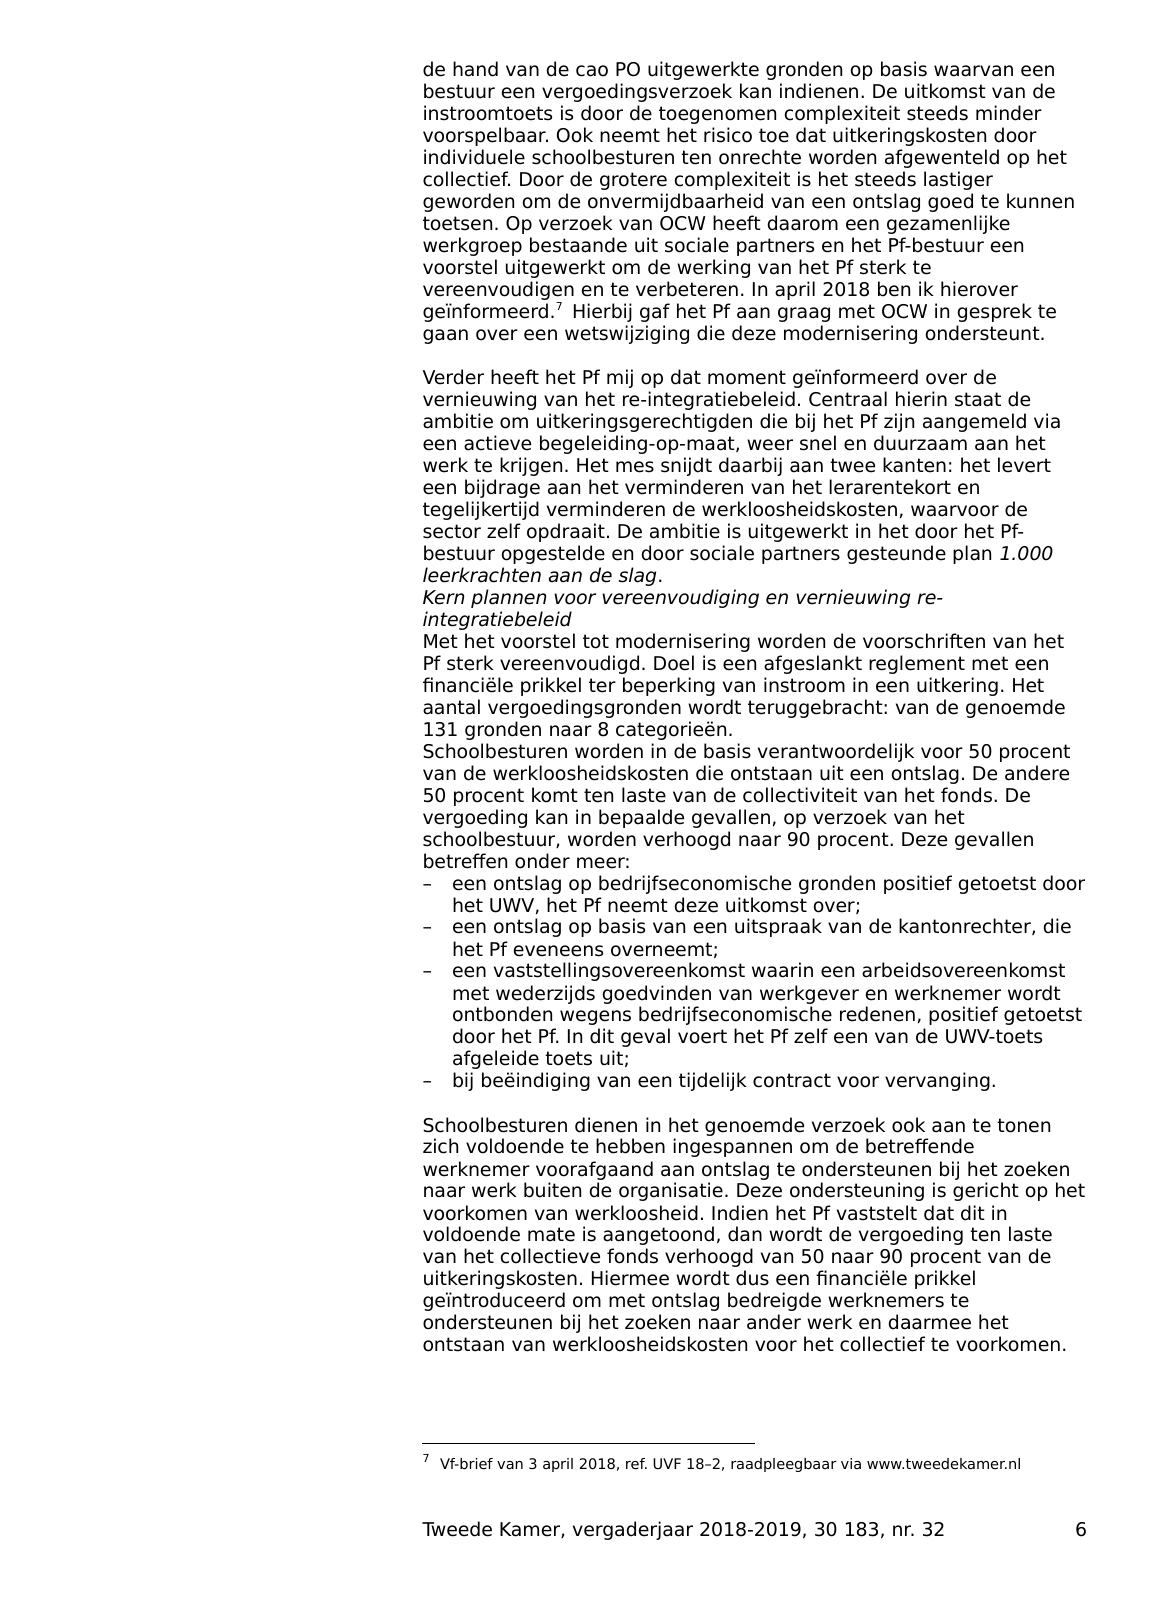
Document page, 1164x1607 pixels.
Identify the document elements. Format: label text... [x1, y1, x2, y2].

text Vf-brief van 3 april 2018, ref. UVF 18–2, raadpleegbaar via www.tweedekamer.nl [422, 1452, 1087, 1474]
text Schoolbesturen dienen in het genoemde verzoek ook aan te tonen zich voldoende te hebben ingespannen om de betreffende werknemer voorafgaand aan ontslag te ondersteunen bij het zoeken naar werk buiten de organisatie. Deze ondersteuning is gericht op het voorkomen van werkloosheid. Indien het Pf vaststelt dat dit in voldoende mate is aangetoond, dan wordt de vergoeding ten laste van het collectieve fonds verhoogd van 50 naar 90 procent van de uitkeringskosten. Hiermee wordt dus een financiële prikkel geïntroduceerd om met ontslag bedreigde werknemers te ondersteunen bij het zoeken naar ander werk en daarmee het ontstaan van werkloosheidskosten voor het collectief te voorkomen. [422, 1114, 1087, 1356]
text Schoolbesturen worden in de basis verantwoordelijk voor 50 procent van de werkloosheidskosten die ontstaan uit een ontslag. De andere 50 procent komt ten laste van de collectiviteit van het fonds. De vergoeding kan in bepaalde gevallen, op verzoek van het schoolbestuur, worden verhoogd naar 90 procent. Deze gevallen betreffen onder meer: [422, 741, 1087, 872]
text – een ontslag op bedrijfseconomische gronden positief getoetst door het UWV, het Pf neemt deze uitkomst over; [422, 872, 1087, 916]
text de hand van de cao PO uitgewerkte gronden op basis waarvan een bestuur een vergoedingsverzoek kan indienen. De uitkomst van de instroomtoets is door de toegenomen complexiteit steeds minder voorspelbaar. Ook neemt het risico toe dat uitkeringskosten door individuele schoolbesturen ten onrechte worden afgewenteld op het collectief. Door de grotere complexiteit is het steeds lastiger geworden om de onvermijdbaarheid van een ontslag goed te kunnen toetsen. Op verzoek van OCW heeft daarom een gezamenlijke werkgroep bestaande uit sociale partners en het Pf-bestuur een voorstel uitgewerkt om de werking van het Pf sterk te vereenvoudigen en te verbeteren. In april 2018 ben ik hierover geïnformeerd. Hierbij gaf het Pf aan graag met OCW in gesprek te gaan over een wetswijziging die deze modernisering ondersteunt. [422, 59, 1087, 345]
text Verder heeft het Pf mij op dat moment geïnformeerd over de vernieuwing van het re-integratiebeleid. Centraal hierin staat de ambitie om uitkeringsgerechtigden die bij het Pf zijn aangemeld via een actieve begeleiding-op-maat, weer snel en duurzaam aan het werk te krijgen. Het mes snijdt daarbij aan twee kanten: het levert een bijdrage aan het verminderen van het lerarentekort en tegelijkertijd verminderen de werkloosheidskosten, waarvoor de sector zelf opdraait. De ambitie is uitgewerkt in het door het Pf-bestuur opgestelde en door sociale partners gesteunde plan 1.000 leerkrachten aan de slag. [422, 367, 1087, 587]
text – een ontslag op basis van een uitspraak van de kantonrechter, die het Pf eveneens overneemt; [422, 916, 1087, 960]
text – een vaststellingsovereenkomst waarin een arbeidsovereenkomst met wederzijds goedvinden van werkgever en werknemer wordt ontbonden wegens bedrijfseconomische redenen, positief getoetst door het Pf. In dit geval voert het Pf zelf een van de UWV-toets afgeleide toets uit; [422, 960, 1087, 1070]
text Met het voorstel tot modernisering worden de voorschriften van het Pf sterk vereenvoudigd. Doel is een afgeslankt reglement met een financiële prikkel ter beperking van instroom in een uitkering. Het aantal vergoedingsgronden wordt teruggebracht: van de genoemde 131 gronden naar 8 categorieën. [422, 631, 1087, 741]
text Kern plannen voor vereenvoudiging en vernieuwing re-integratiebeleid [422, 587, 1087, 631]
text – bij beëindiging van een tijdelijk contract voor vervanging. [422, 1070, 1087, 1092]
